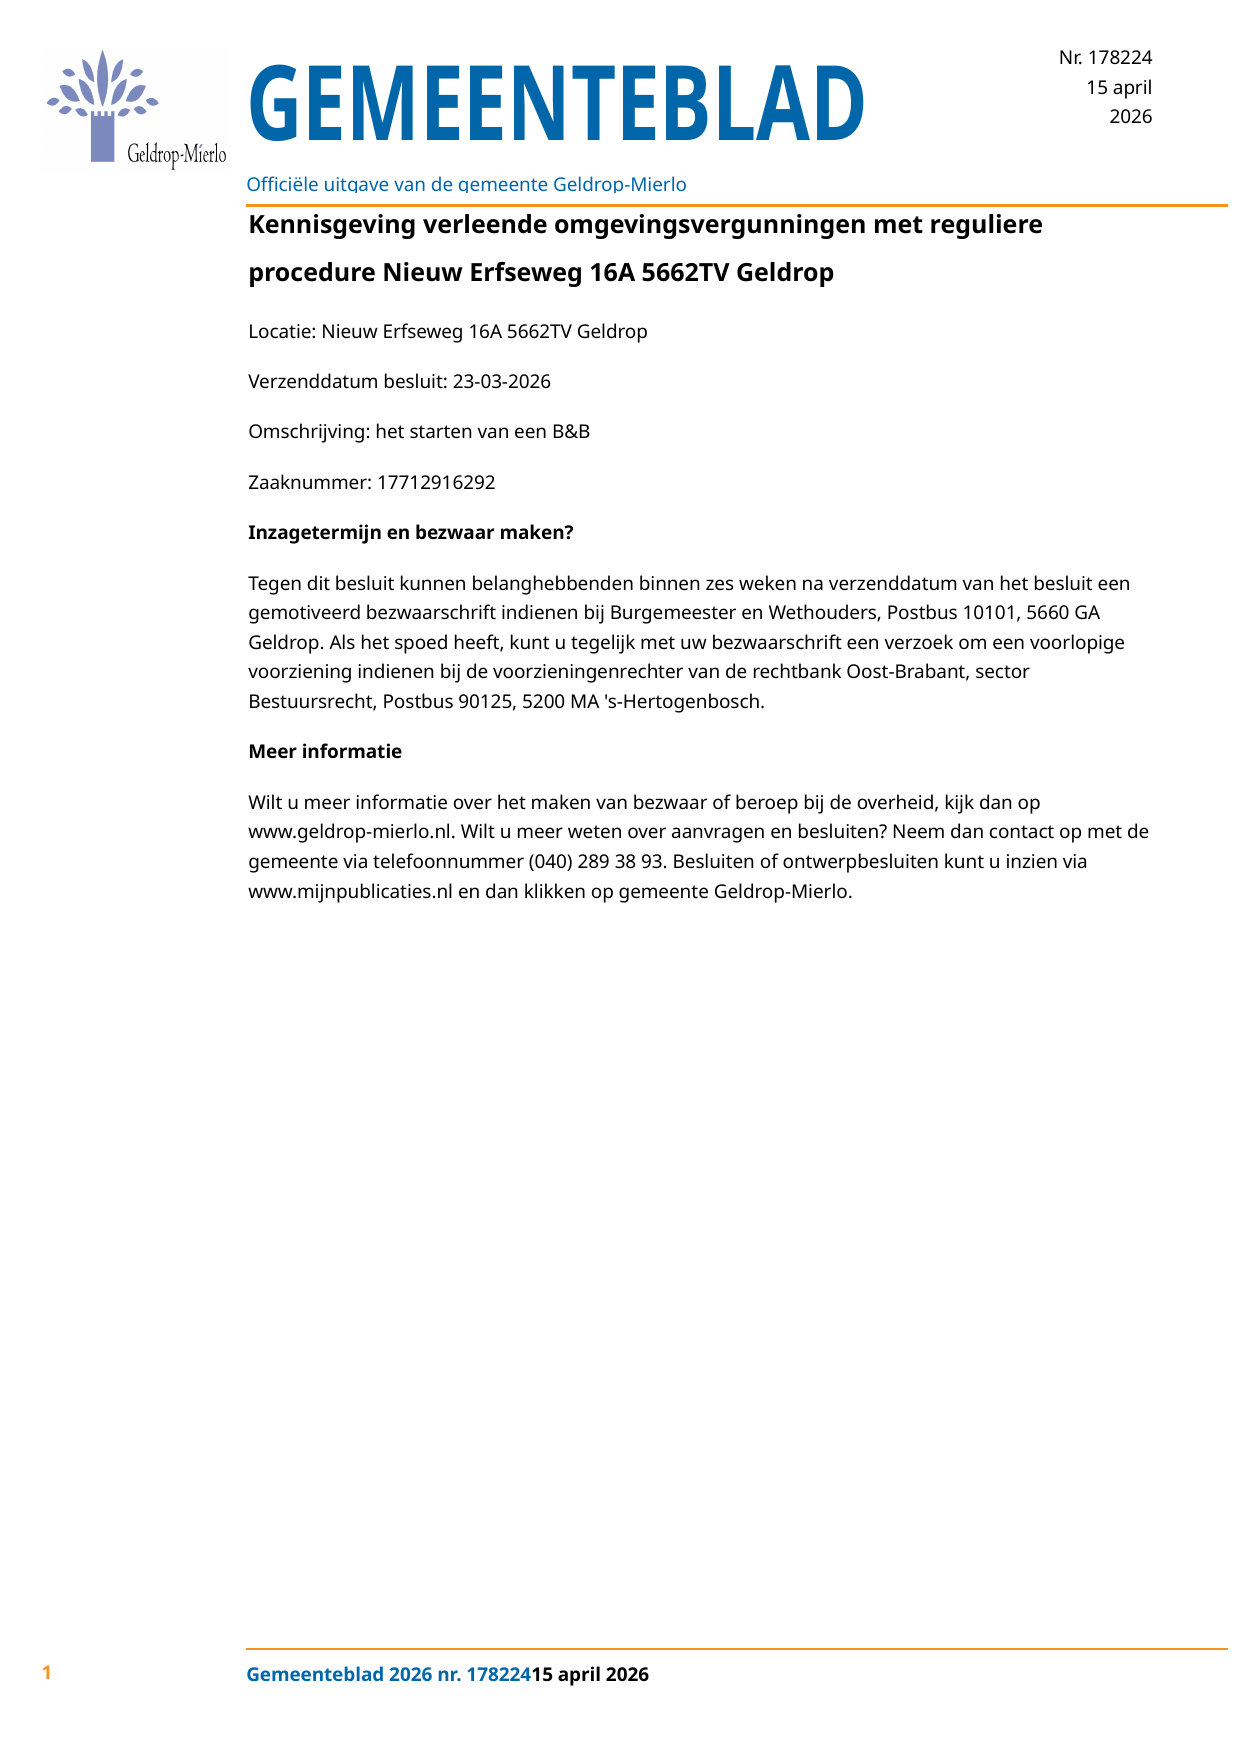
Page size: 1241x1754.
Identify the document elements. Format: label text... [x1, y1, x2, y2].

text Verzenddatum besluit: 23-03-2026 [248, 368, 1152, 394]
text Meer informatie [248, 739, 1152, 764]
text Tegen dit besluit kunnen belanghebbenden binnen zes weken na verzenddatum van het besluit een gemotiveerd bezwaarschrift indienen bij Burgemeester en Wethouders, Postbus 10101, 5660 GA Geldrop. Als het spoed heeft, kunt u tegelijk met uw bezwaarschrift een verzoek om een voorlopige voorziening indienen bij de voorzieningenrechter van de rechtbank Oost-Brabant, sector Bestuursrecht, Postbus 90125, 5200 MA 's-Hertogenbosch. [248, 570, 1152, 714]
text Kennisgeving verleende omgevingsvergunningen met reguliere procedure Nieuw Erfseweg 16A 5662TV Geldrop [248, 207, 1152, 288]
text Zaaknummer: 17712916292 [248, 469, 1152, 495]
text Inzagetermijn en bezwaar maken? [248, 519, 1152, 545]
picture [41, 47, 231, 172]
text Wilt u meer informatie over het maken van bezwaar of beroep bij de overheid, kijk dan op www.geldrop-mierlo.nl. Wilt u meer weten over aanvragen en besluiten? Neem dan contact op met de gemeente via telefoonnummer (040) 289 38 93. Besluiten of ontwerpbesluiten kunt u inzien via www.mijnpublicaties.nl en dan klikken op gemeente Geldrop-Mierlo. [248, 789, 1152, 904]
text Omschrijving: het starten van een B&B [248, 419, 1152, 444]
text Locatie: Nieuw Erfseweg 16A 5662TV Geldrop [248, 318, 1152, 344]
